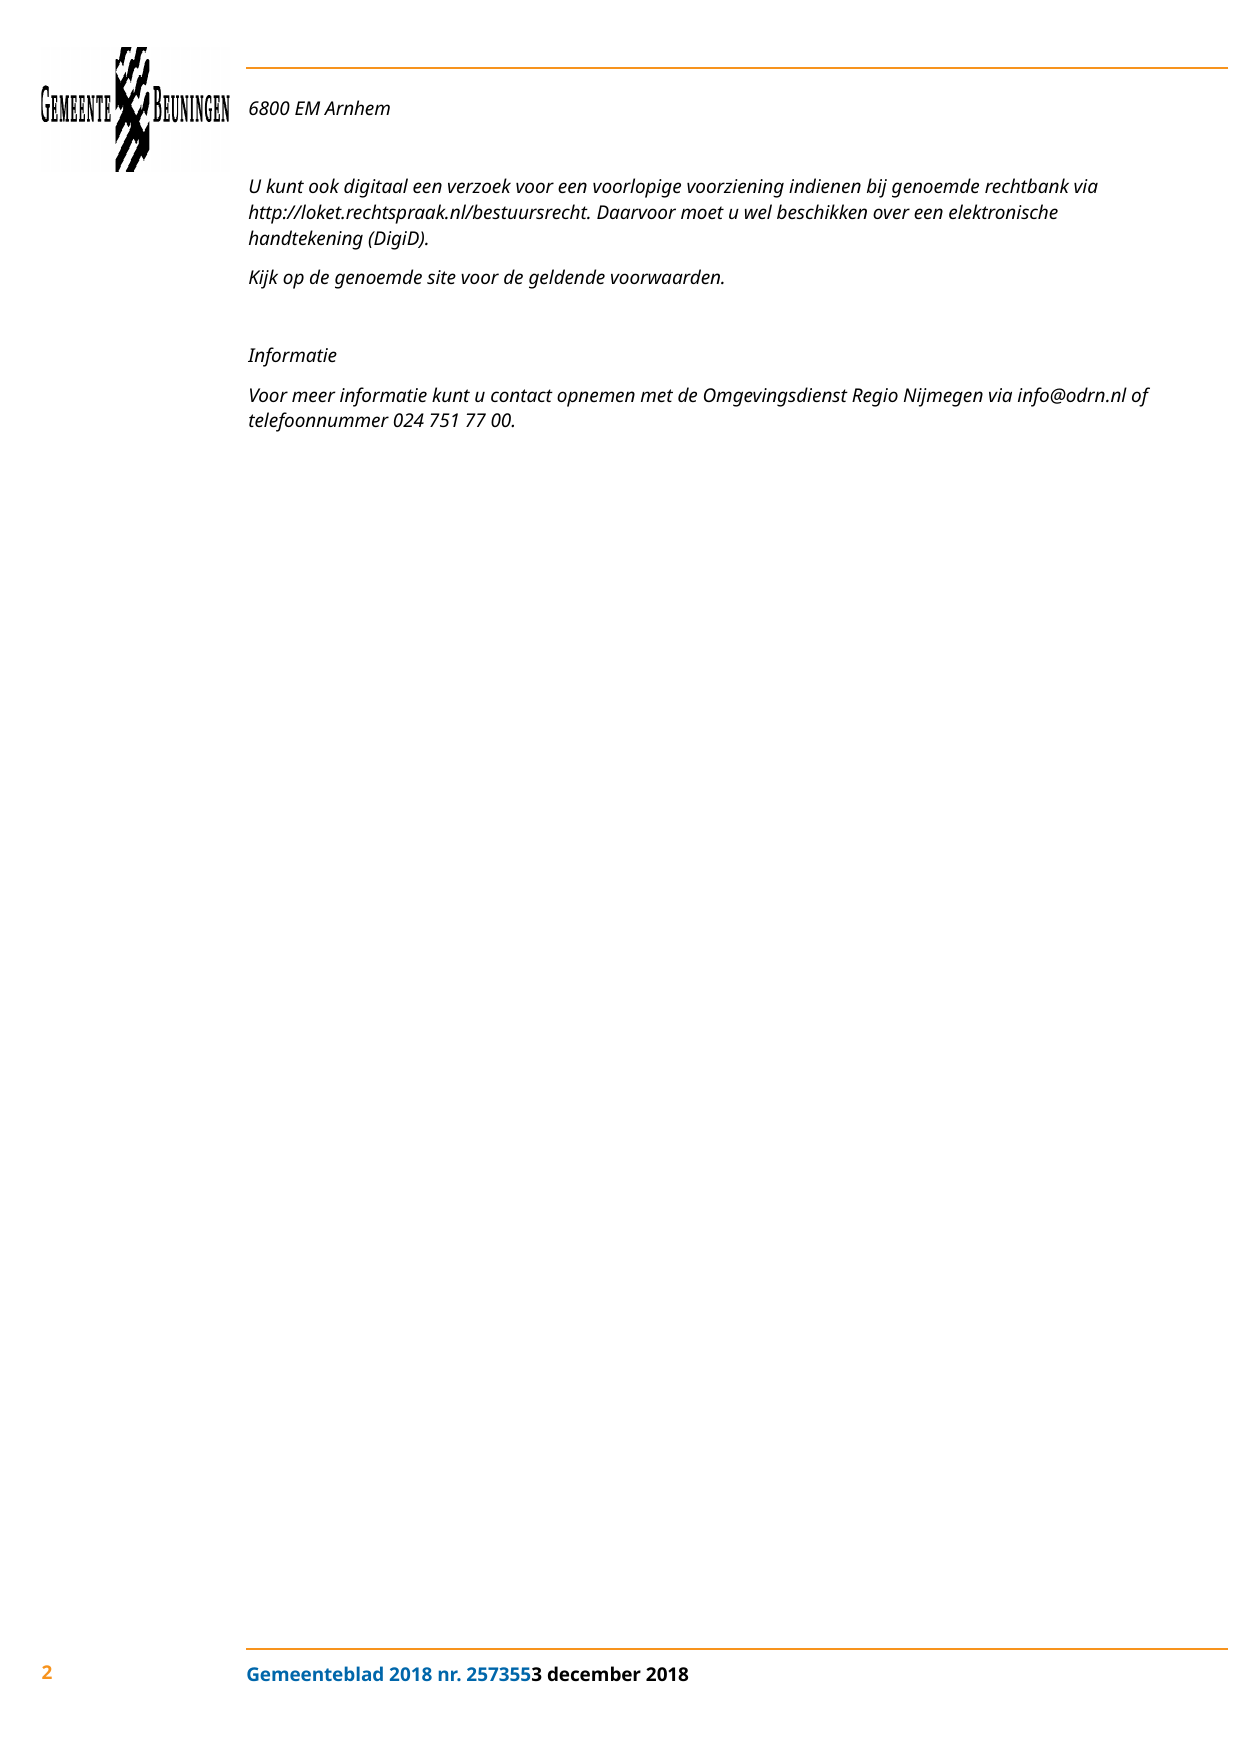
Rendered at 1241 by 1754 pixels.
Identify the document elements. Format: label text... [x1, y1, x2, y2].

picture [41, 47, 231, 172]
text U kunt ook digitaal een verzoek voor een voorlopige voorziening indienen bij genoemde rechtbank via http://loket.rechtspraak.nl/bestuursrecht. Daarvoor moet u wel beschikken over een elektronische handtekening (DigiD). [248, 173, 1152, 251]
text Voor meer informatie kunt u contact opnemen met de Omgevingsdienst Regio Nijmegen via info@odrn.nl of telefoonnummer 024 751 77 00. [248, 382, 1152, 433]
text Informatie [248, 343, 1152, 368]
text Kijk op de genoemde site voor de geldende voorwaarden. [248, 264, 1152, 290]
text 6800 EM Arnhem [248, 95, 1152, 121]
